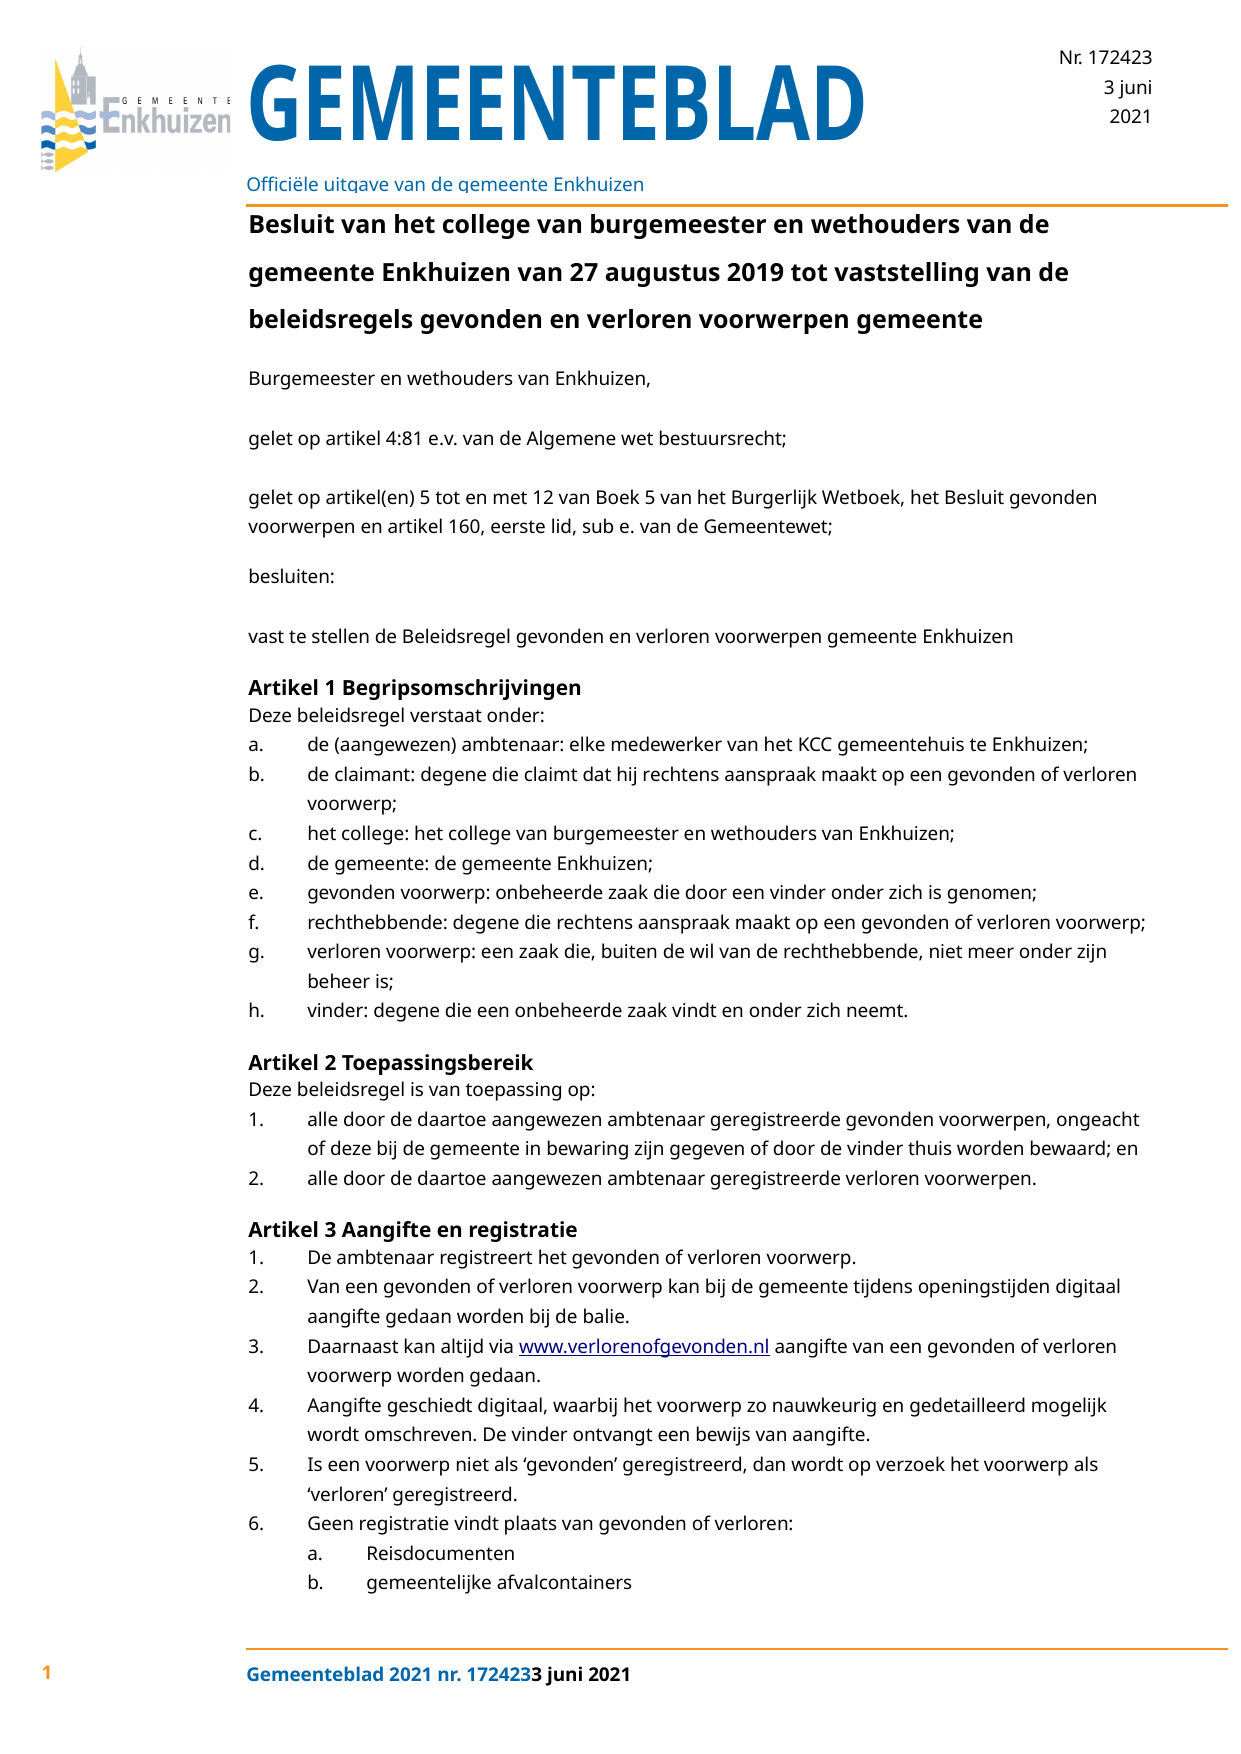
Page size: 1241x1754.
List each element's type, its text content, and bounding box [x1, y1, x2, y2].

list gevonden voorwerp: onbeheerde zaak die door een vinder onder zich is genomen; [248, 879, 1152, 905]
list Reisdocumenten [307, 1540, 1152, 1566]
text Artikel 3 Aangifte en registratie [248, 1216, 1152, 1244]
list rechthebbende: degene die rechtens aanspraak maakt op een gevonden of verloren voorwerp; [248, 909, 1152, 934]
text Artikel 2 Toepassingsbereik [248, 1048, 1152, 1076]
list Aangifte geschiedt digitaal, waarbij het voorwerp zo nauwkeurig en gedetailleerd mogelijk wordt omschreven. De vinder ontvangt een bewijs van aangifte. [248, 1392, 1152, 1447]
list Daarnaast kan altijd via www.verlorenofgevonden.nl aangifte van een gevonden of verloren voorwerp worden gedaan. [248, 1333, 1152, 1388]
text besluiten: [248, 564, 1152, 589]
list vinder: degene die een onbeheerde zaak vindt en onder zich neemt. [248, 998, 1152, 1023]
picture [41, 47, 231, 172]
list gemeentelijke afvalcontainers [307, 1569, 1152, 1595]
list de gemeente: de gemeente Enkhuizen; [248, 850, 1152, 875]
text Deze beleidsregel is van toepassing op: [248, 1076, 1152, 1102]
list het college: het college van burgemeester en wethouders van Enkhuizen; [248, 820, 1152, 846]
list de claimant: degene die claimt dat hij rechtens aanspraak maakt op een gevonden of verloren voorwerp; [248, 761, 1152, 816]
list de (aangewezen) ambtenaar: elke medewerker van het KCC gemeentehuis te Enkhuizen; [248, 731, 1152, 757]
list Is een voorwerp niet als ‘gevonden’ geregistreerd, dan wordt op verzoek het voorwerp als ‘verloren’ geregistreerd. [248, 1451, 1152, 1506]
text vast te stellen de Beleidsregel gevonden en verloren voorwerpen gemeente Enkhuizen [248, 623, 1152, 649]
list De ambtenaar registreert het gevonden of verloren voorwerp. [248, 1244, 1152, 1270]
text Burgemeester en wethouders van Enkhuizen, [248, 366, 1152, 391]
text gelet op artikel 4:81 e.v. van de Algemene wet bestuursrecht; [248, 425, 1152, 450]
list verloren voorwerp: een zaak die, buiten de wil van de rechthebbende, niet meer onder zijn beheer is; [248, 938, 1152, 994]
text Besluit van het college van burgemeester en wethouders van de gemeente Enkhuizen van 27 augustus 2019 tot vaststelling van de beleidsregels gevonden en verloren voorwerpen gemeente [248, 207, 1152, 336]
text gelet op artikel(en) 5 tot en met 12 van Boek 5 van het Burgerlijk Wetboek, het Besluit gevonden voorwerpen en artikel 160, eerste lid, sub e. van de Gemeentewet; [248, 484, 1152, 539]
text Artikel 1 Begripsomschrijvingen [248, 673, 1152, 702]
list alle door de daartoe aangewezen ambtenaar geregistreerde verloren voorwerpen. [248, 1165, 1152, 1191]
list Van een gevonden of verloren voorwerp kan bij de gemeente tijdens openingstijden digitaal aangifte gedaan worden bij de balie. [248, 1274, 1152, 1329]
list alle door de daartoe aangewezen ambtenaar geregistreerde gevonden voorwerpen, ongeacht of deze bij de gemeente in bewaring zijn gegeven of door de vinder thuis worden bewaard; en [248, 1106, 1152, 1161]
text Deze beleidsregel verstaat onder: [248, 702, 1152, 727]
list Geen registratie vindt plaats van gevonden of verloren: [248, 1510, 1152, 1536]
